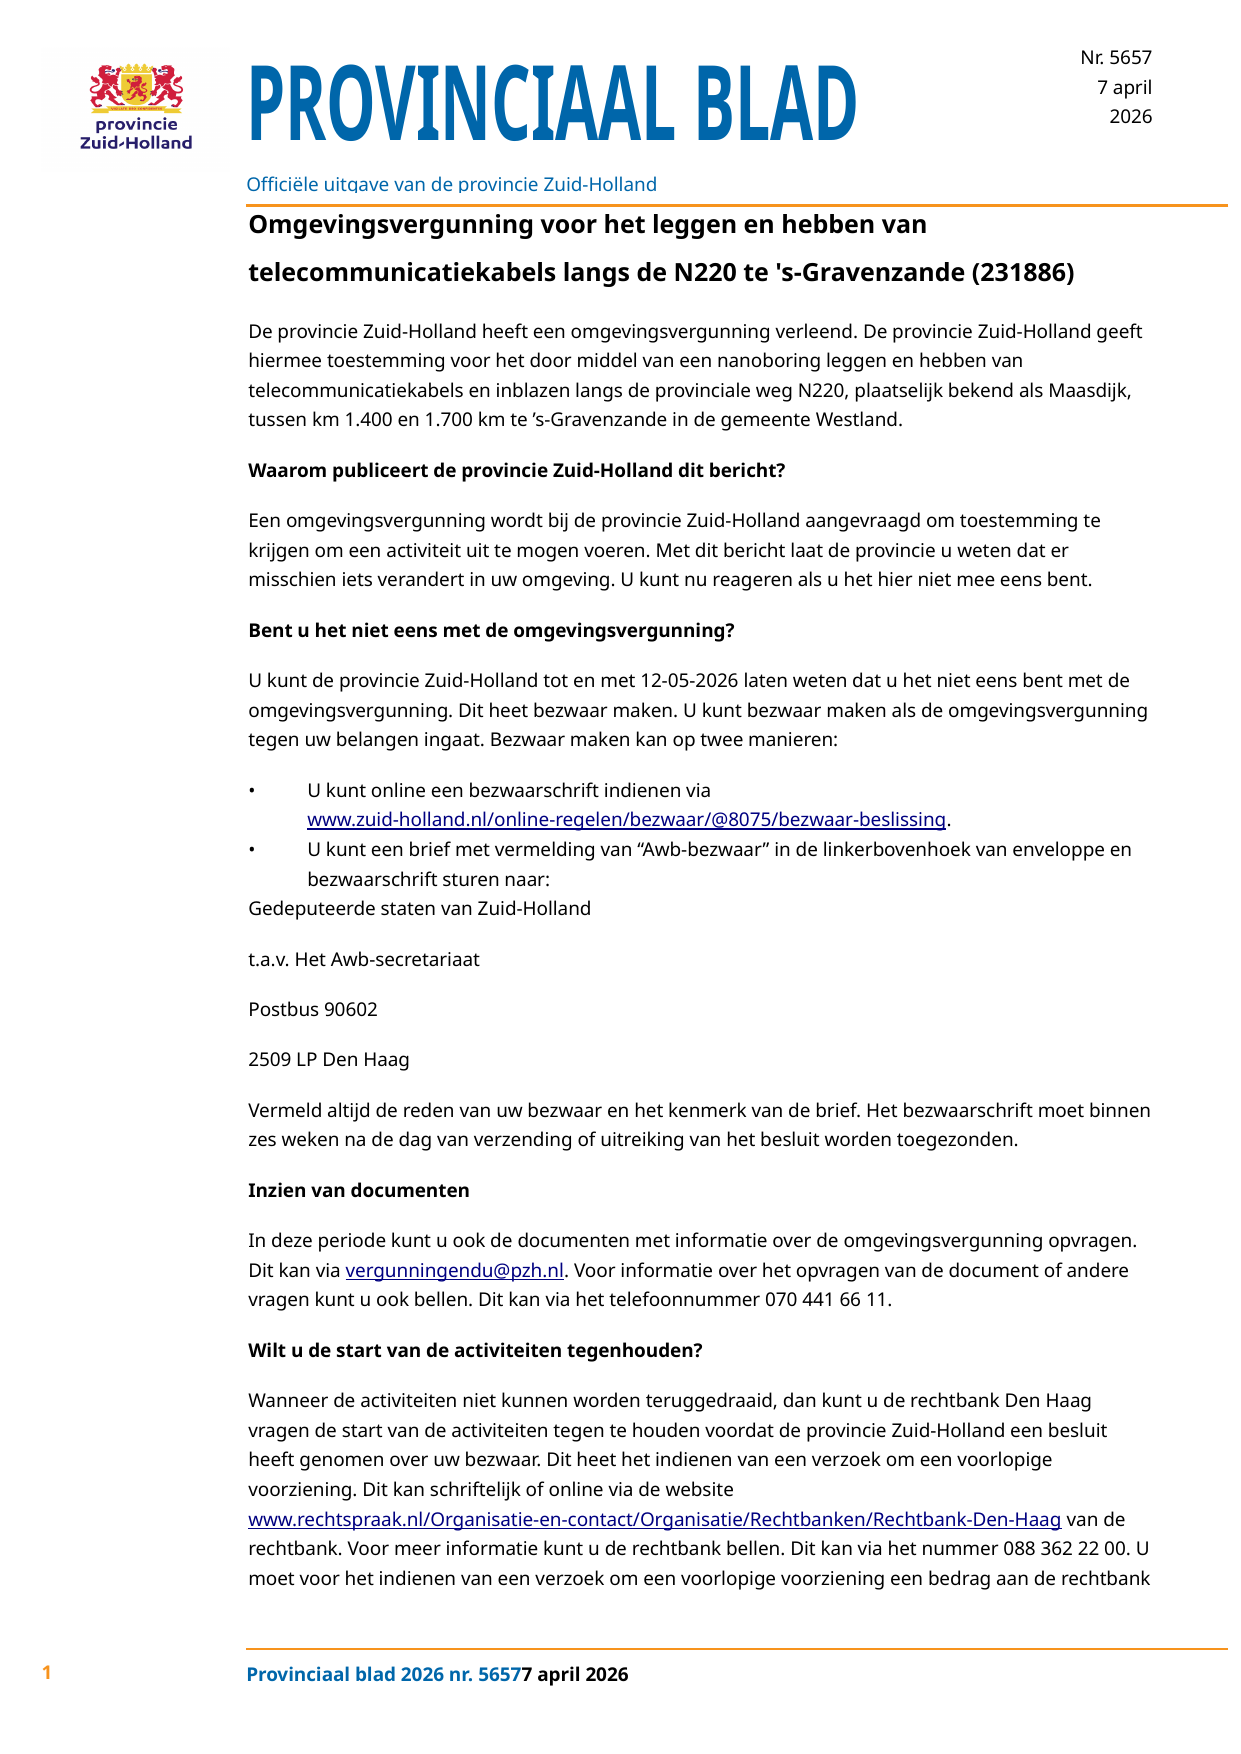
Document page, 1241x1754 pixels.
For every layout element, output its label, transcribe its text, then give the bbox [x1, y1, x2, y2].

text Omgevingsvergunning voor het leggen en hebben van telecommunicatiekabels langs de N220 te 's-Gravenzande (231886) [248, 207, 1152, 288]
list U kunt online een bezwaarschrift indienen via www.zuid-holland.nl/online-regelen/bezwaar/@8075/bezwaar-beslissing. [248, 777, 1152, 832]
list U kunt een brief met vermelding van “Awb-bezwaar” in de linkerbovenhoek van enveloppe en bezwaarschrift sturen naar: [248, 836, 1152, 892]
picture [41, 47, 231, 172]
text Vermeld altijd de reden van uw bezwaar en het kenmerk van de brief. Het bezwaarschrift moet binnen zes weken na de dag van verzending of uitreiking van het besluit worden toegezonden. [248, 1097, 1152, 1152]
text Waarom publiceert de provincie Zuid-Holland dit bericht? [248, 457, 1152, 483]
text U kunt de provincie Zuid-Holland tot en met 12-05-2026 laten weten dat u het niet eens bent met de omgevingsvergunning. Dit heet bezwaar maken. U kunt bezwaar maken als de omgevingsvergunning tegen uw belangen ingaat. Bezwaar maken kan op twee manieren: [248, 667, 1152, 752]
text Wanneer de activiteiten niet kunnen worden teruggedraaid, dan kunt u de rechtbank Den Haag vragen de start van de activiteiten tegen te houden voordat de provincie Zuid-Holland een besluit heeft genomen over uw bezwaar. Dit heet het indienen van een verzoek om een voorlopige voorziening. Dit kan schriftelijk of online via de website www.rechtspraak.nl/Organisatie-en-contact/Organisatie/Rechtbanken/Rechtbank-Den-Haag van de rechtbank. Voor meer informatie kunt u de rechtbank bellen. Dit kan via het nummer 088 362 22 00. U moet voor het indienen van een verzoek om een voorlopige voorziening een bedrag aan de rechtbank [248, 1387, 1152, 1591]
text Inzien van documenten [248, 1177, 1152, 1203]
text In deze periode kunt u ook de documenten met informatie over de omgevingsvergunning opvragen. Dit kan via vergunningendu@pzh.nl. Voor informatie over het opvragen van de document of andere vragen kunt u ook bellen. Dit kan via het telefoonnummer 070 441 66 11. [248, 1227, 1152, 1312]
text Wilt u de start van de activiteiten tegenhouden? [248, 1337, 1152, 1363]
text Bent u het niet eens met de omgevingsvergunning? [248, 617, 1152, 643]
text Postbus 90602 [248, 996, 1152, 1022]
text t.a.v. Het Awb-secretariaat [248, 946, 1152, 972]
text De provincie Zuid-Holland heeft een omgevingsvergunning verleend. De provincie Zuid-Holland geeft hiermee toestemming voor het door middel van een nanoboring leggen en hebben van telecommunicatiekabels en inblazen langs de provinciale weg N220, plaatselijk bekend als Maasdijk, tussen km 1.400 en 1.700 km te ’s-Gravenzande in de gemeente Westland. [248, 318, 1152, 432]
text Een omgevingsvergunning wordt bij de provincie Zuid-Holland aangevraagd om toestemming te krijgen om een activiteit uit te mogen voeren. Met dit bericht laat de provincie u weten dat er misschien iets verandert in uw omgeving. U kunt nu reageren als u het hier niet mee eens bent. [248, 507, 1152, 592]
text Gedeputeerde staten van Zuid-Holland [248, 895, 1152, 921]
text 2509 LP Den Haag [248, 1047, 1152, 1072]
